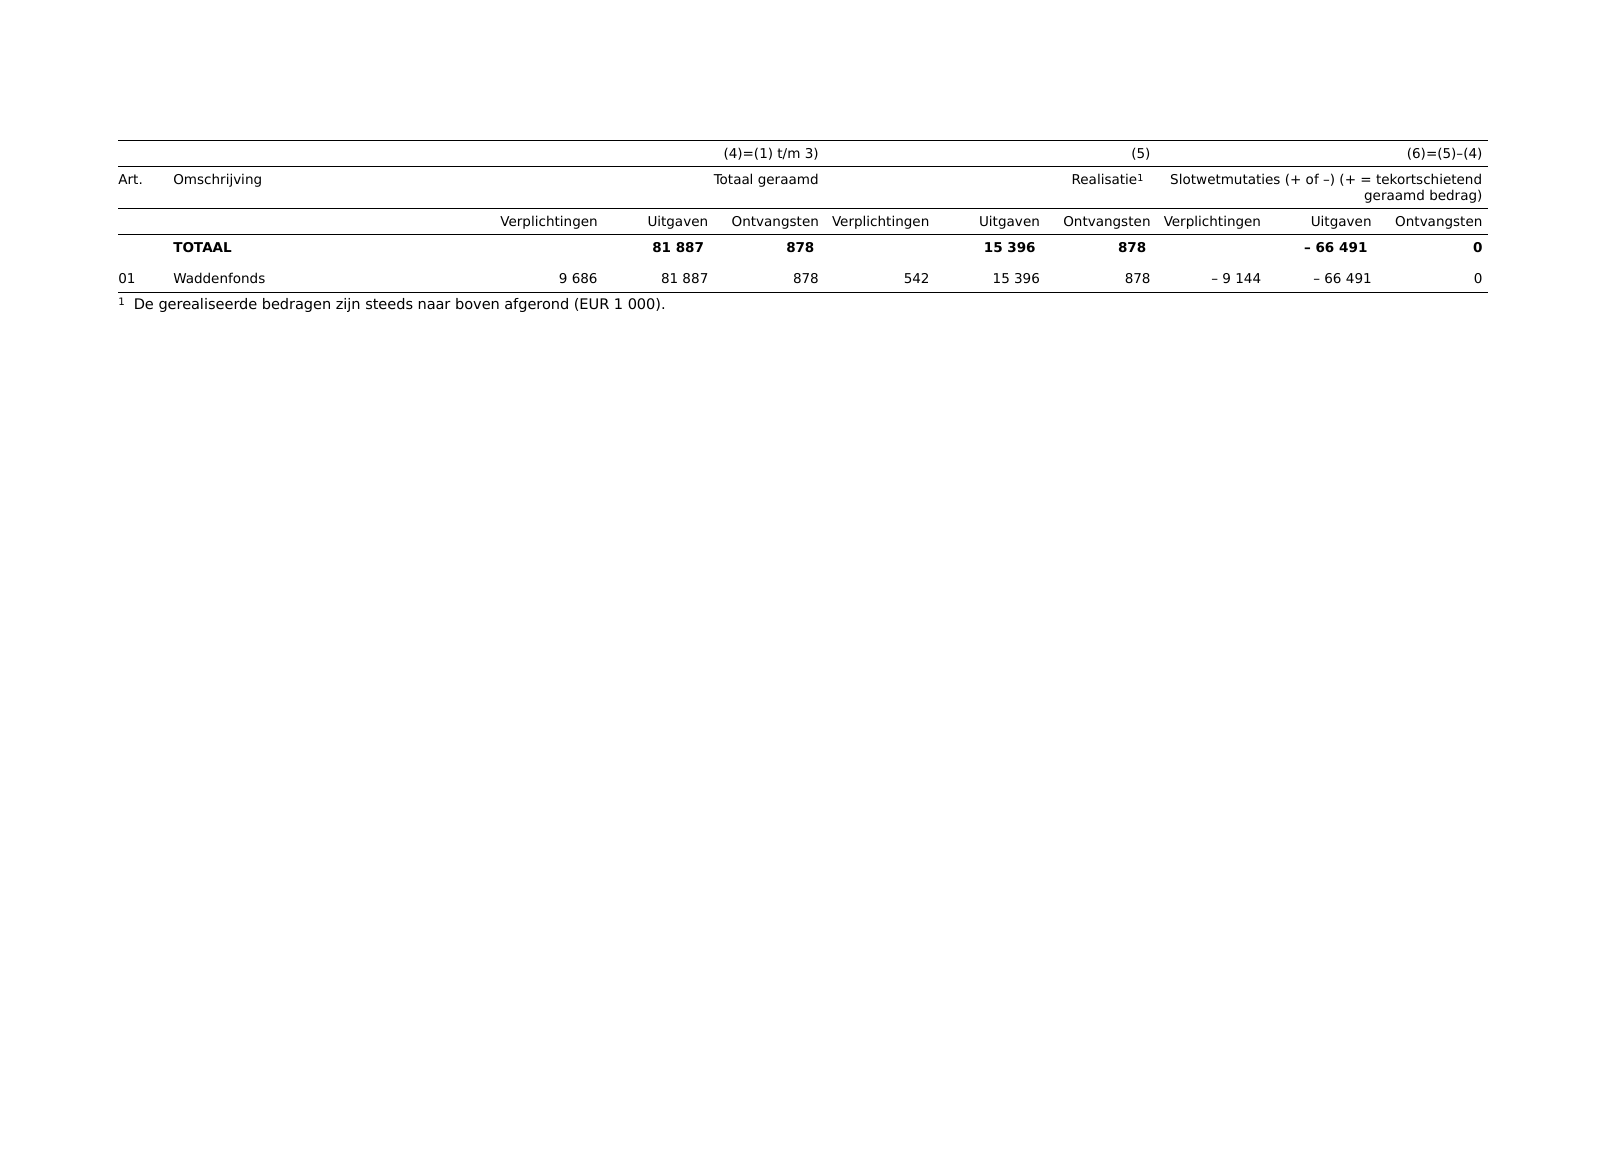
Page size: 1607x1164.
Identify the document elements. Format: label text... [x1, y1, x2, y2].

table_cell – 66 491 [1267, 271, 1377, 292]
table_cell [167, 256, 493, 271]
table_cell Realisatie1 [825, 167, 1156, 208]
table_cell 1 De gerealiseerde bedragen zijn steeds naar boven afgerond (EUR 1 000). [118, 293, 1488, 313]
table_cell [935, 256, 1046, 271]
table_cell [825, 235, 935, 256]
table_cell Uitgaven [603, 209, 714, 234]
table_cell Omschrijving [167, 167, 493, 208]
table_cell Totaal geraamd [493, 167, 824, 208]
table_cell [1156, 235, 1267, 256]
table_cell TOTAAL [167, 235, 493, 256]
table_cell [1046, 256, 1156, 271]
table_cell 0 [1377, 235, 1488, 256]
table_cell [603, 256, 714, 271]
table_cell 878 [1046, 271, 1156, 292]
table_header [118, 141, 167, 166]
table_cell [493, 256, 603, 271]
table_header (6)=(5)–(4) [1156, 141, 1488, 166]
table_cell 81 887 [603, 271, 714, 292]
table_header [167, 141, 493, 166]
table_cell 542 [825, 271, 935, 292]
table_cell Uitgaven [935, 209, 1046, 234]
table_cell Slotwetmutaties (+ of –) (+ = tekortschietend geraamd bedrag) [1156, 167, 1488, 208]
table_cell [118, 235, 167, 256]
table_cell [1267, 256, 1377, 271]
table_cell 878 [1046, 235, 1156, 256]
table_cell [1377, 256, 1488, 271]
table_cell 9 686 [493, 271, 603, 292]
table_cell 01 [118, 271, 167, 292]
table_cell Art. [118, 167, 167, 208]
table_cell 878 [714, 271, 824, 292]
table_cell – 9 144 [1156, 271, 1267, 292]
table_cell Verplichtingen [825, 209, 935, 234]
table_cell [714, 256, 824, 271]
table_cell 878 [714, 235, 824, 256]
table_cell 81 887 [603, 235, 714, 256]
table_header (5) [825, 141, 1156, 166]
table_cell [167, 209, 493, 234]
table_cell Uitgaven [1267, 209, 1377, 234]
table_cell Ontvangsten [714, 209, 824, 234]
table_cell 0 [1377, 271, 1488, 292]
table_cell Waddenfonds [167, 271, 493, 292]
table_cell Ontvangsten [1046, 209, 1156, 234]
table_cell – 66 491 [1267, 235, 1377, 256]
table_cell [825, 256, 935, 271]
table_cell [118, 209, 167, 234]
table_header (4)=(1) t/m 3) [493, 141, 824, 166]
table_cell Verplichtingen [1156, 209, 1267, 234]
table_cell Verplichtingen [493, 209, 603, 234]
table_cell 15 396 [935, 235, 1046, 256]
table_cell Ontvangsten [1377, 209, 1488, 234]
table_cell [493, 235, 603, 256]
table_cell [118, 256, 167, 271]
table_cell 15 396 [935, 271, 1046, 292]
table_cell [1156, 256, 1267, 271]
